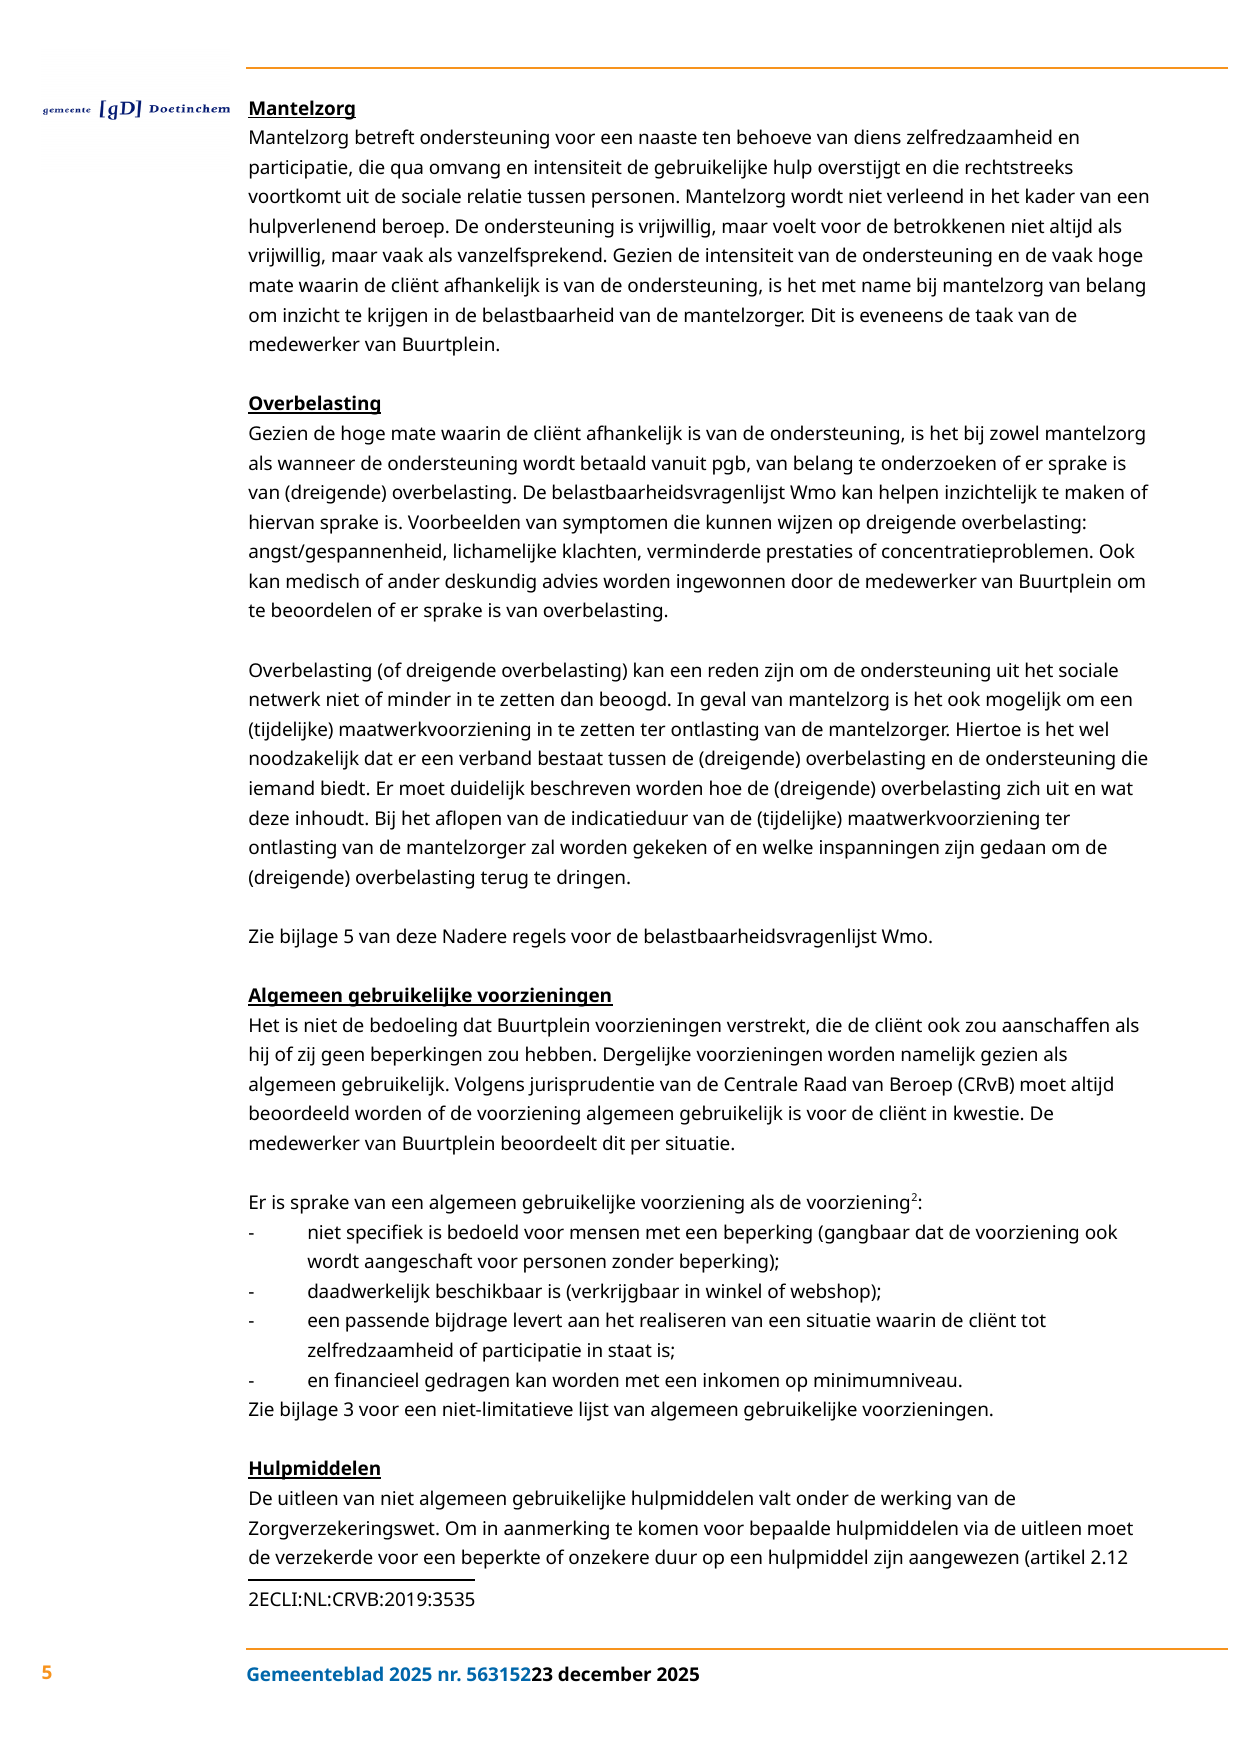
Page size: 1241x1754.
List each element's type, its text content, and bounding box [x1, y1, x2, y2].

list niet specifiek is bedoeld voor mensen met een beperking (gangbaar dat de voorziening ook wordt aangeschaft voor personen zonder beperking); [248, 1219, 1152, 1274]
list daadwerkelijk beschikbaar is (verkrijgbaar in winkel of webshop); [248, 1278, 1152, 1304]
text Mantelzorg betreft ondersteuning voor een naaste ten behoeve van diens zelfredzaamheid en participatie, die qua omvang en intensiteit de gebruikelijke hulp overstijgt en die rechtstreeks voortkomt uit de sociale relatie tussen personen. Mantelzorg wordt niet verleend in het kader van een hulpverlenend beroep. De ondersteuning is vrijwillig, maar voelt voor de betrokkenen niet altijd als vrijwillig, maar vaak als vanzelfsprekend. Gezien de intensiteit van de ondersteuning en de vaak hoge mate waarin de cliënt afhankelijk is van de ondersteuning, is het met name bij mantelzorg van belang om inzicht te krijgen in de belastbaarheid van de mantelzorger. Dit is eveneens de taak van de medewerker van Buurtplein. [248, 124, 1152, 357]
text Gezien de hoge mate waarin de cliënt afhankelijk is van de ondersteuning, is het bij zowel mantelzorg als wanneer de ondersteuning wordt betaald vanuit pgb, van belang te onderzoeken of er sprake is van (dreigende) overbelasting. De belastbaarheidsvragenlijst Wmo kan helpen inzichtelijk te maken of hiervan sprake is. Voorbeelden van symptomen die kunnen wijzen op dreigende overbelasting: angst/gespannenheid, lichamelijke klachten, verminderde prestaties of concentratieproblemen. Ook kan medisch of ander deskundig advies worden ingewonnen door de medewerker van Buurtplein om te beoordelen of er sprake is van overbelasting. [248, 420, 1152, 623]
text Algemeen gebruikelijke voorzieningen [248, 982, 1152, 1008]
text Zie bijlage 3 voor een niet-limitatieve lijst van algemeen gebruikelijke voorzieningen. [248, 1396, 1152, 1422]
text De uitleen van niet algemeen gebruikelijke hulpmiddelen valt onder de werking van de Zorgverzekeringswet. Om in aanmerking te komen voor bepaalde hulpmiddelen via de uitleen moet de verzekerde voor een beperkte of onzekere duur op een hulpmiddel zijn aangewezen (artikel 2.12 [248, 1485, 1152, 1570]
text Overbelasting [248, 391, 1152, 416]
text Het is niet de bedoeling dat Buurtplein voorzieningen verstrekt, die de cliënt ook zou aanschaffen als hij of zij geen beperkingen zou hebben. Dergelijke voorzieningen worden namelijk gezien als algemeen gebruikelijk. Volgens jurisprudentie van de Centrale Raad van Beroep (CRvB) moet altijd beoordeeld worden of de voorziening algemeen gebruikelijk is voor de cliënt in kwestie. De medewerker van Buurtplein beoordeelt dit per situatie. [248, 1012, 1152, 1156]
text Hulpmiddelen [248, 1456, 1152, 1481]
list een passende bijdrage levert aan het realiseren van een situatie waarin de cliënt tot zelfredzaamheid of participatie in staat is; [248, 1308, 1152, 1363]
picture [41, 47, 231, 172]
text ECLI:NL:CRVB:2019:3535 [248, 1586, 1152, 1612]
text Er is sprake van een algemeen gebruikelijke voorziening als de voorziening: [248, 1189, 1152, 1215]
list en financieel gedragen kan worden met een inkomen op minimumniveau. [248, 1367, 1152, 1393]
text Overbelasting (of dreigende overbelasting) kan een reden zijn om de ondersteuning uit het sociale netwerk niet of minder in te zetten dan beoogd. In geval van mantelzorg is het ook mogelijk om een (tijdelijke) maatwerkvoorziening in te zetten ter ontlasting van de mantelzorger. Hiertoe is het wel noodzakelijk dat er een verband bestaat tussen de (dreigende) overbelasting en de ondersteuning die iemand biedt. Er moet duidelijk beschreven worden hoe de (dreigende) overbelasting zich uit en wat deze inhoudt. Bij het aflopen van de indicatieduur van de (tijdelijke) maatwerkvoorziening ter ontlasting van de mantelzorger zal worden gekeken of en welke inspanningen zijn gedaan om de (dreigende) overbelasting terug te dringen. [248, 657, 1152, 890]
text Zie bijlage 5 van deze Nadere regels voor de belastbaarheidsvragenlijst Wmo. [248, 923, 1152, 949]
text Mantelzorg [248, 95, 1152, 121]
